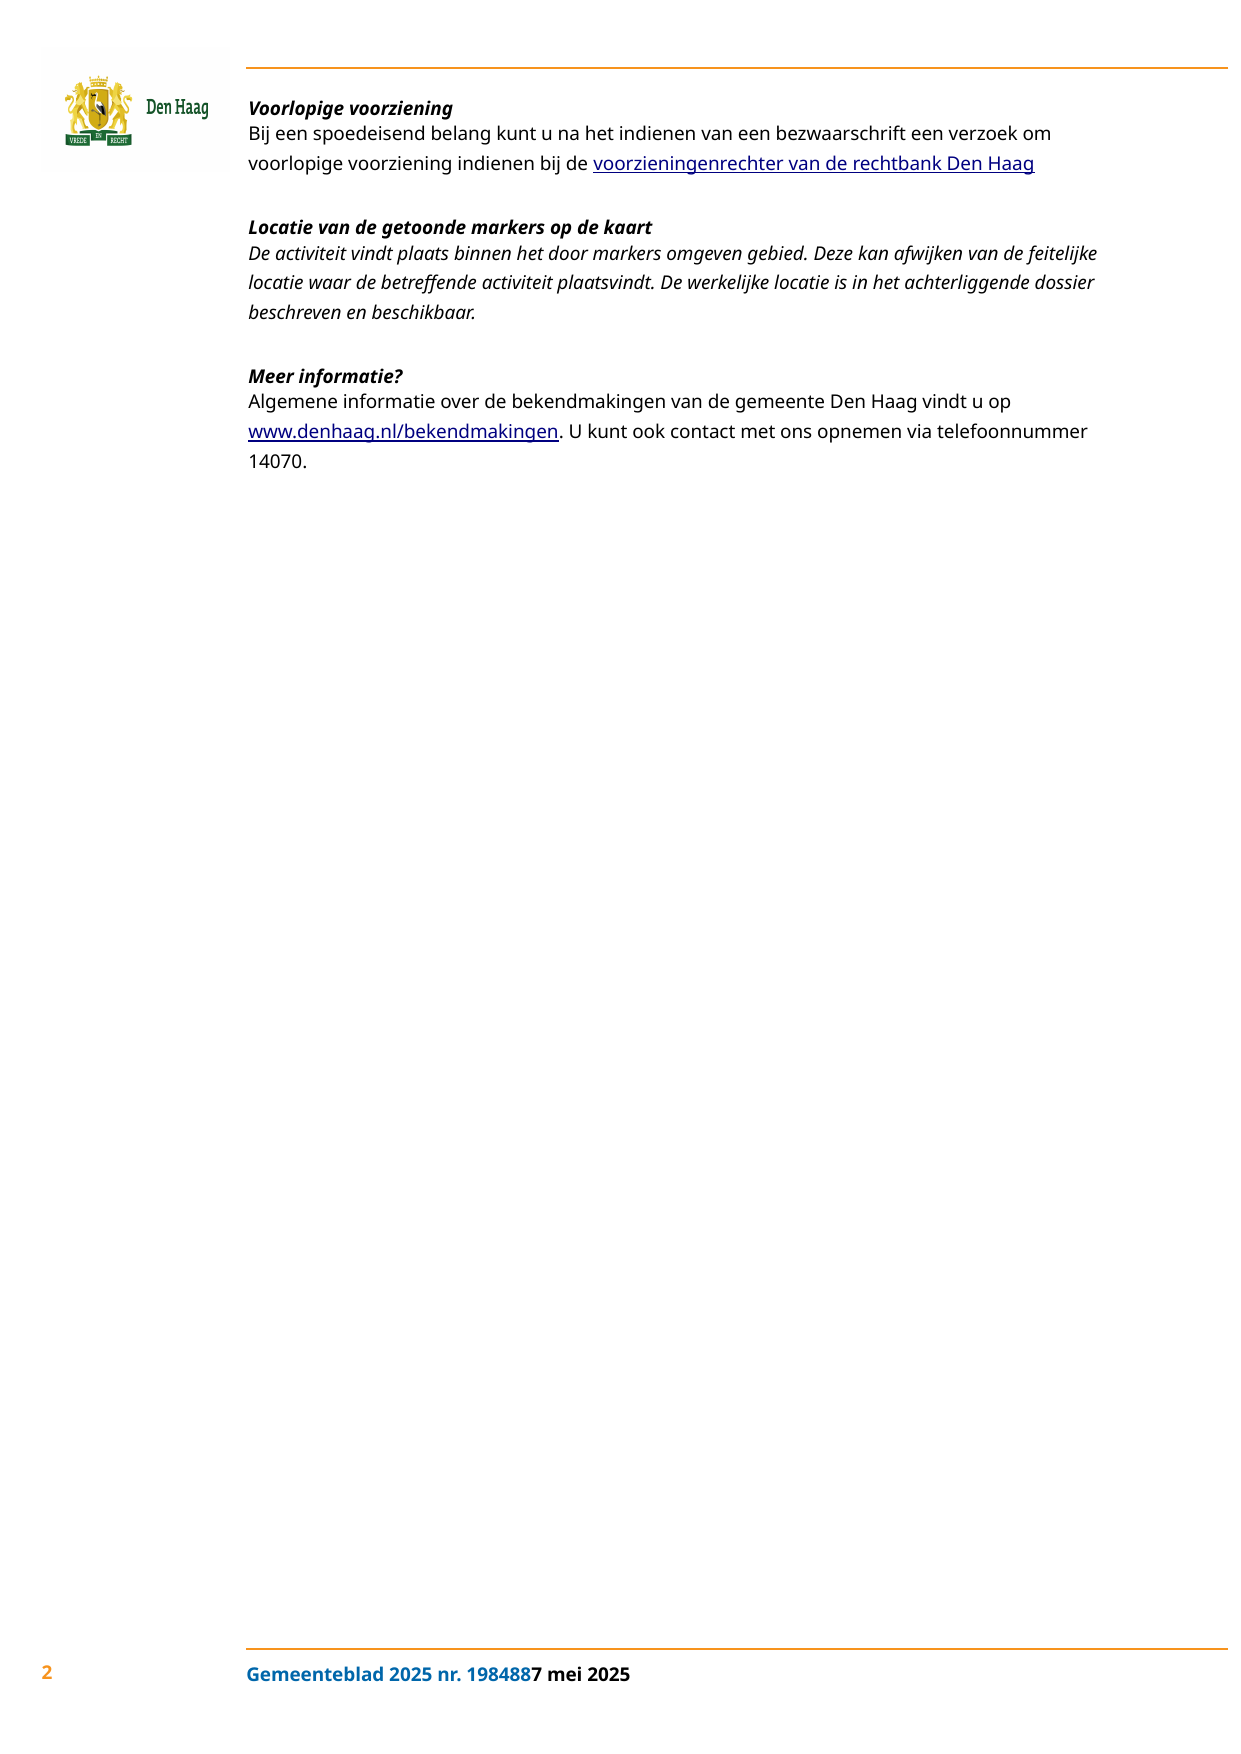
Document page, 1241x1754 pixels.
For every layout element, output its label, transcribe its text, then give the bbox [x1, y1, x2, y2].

text Voorlopige voorziening [248, 95, 1152, 121]
text De activiteit vindt plaats binnen het door markers omgeven gebied. Deze kan afwijken van de feitelijke locatie waar de betreffende activiteit plaatsvindt. De werkelijke locatie is in het achterliggende dossier beschreven en beschikbaar. [248, 240, 1152, 325]
picture [41, 47, 231, 172]
text Bij een spoedeisend belang kunt u na het indienen van een bezwaarschrift een verzoek om voorlopige voorziening indienen bij de voorzieningenrechter van de rechtbank Den Haag [248, 121, 1152, 176]
text Meer informatie? [248, 363, 1152, 389]
text Locatie van de getoonde markers op de kaart [248, 214, 1152, 240]
text Algemene informatie over de bekendmakingen van de gemeente Den Haag vindt u op www.denhaag.nl/bekendmakingen. U kunt ook contact met ons opnemen via telefoonnummer 14070. [248, 389, 1152, 473]
